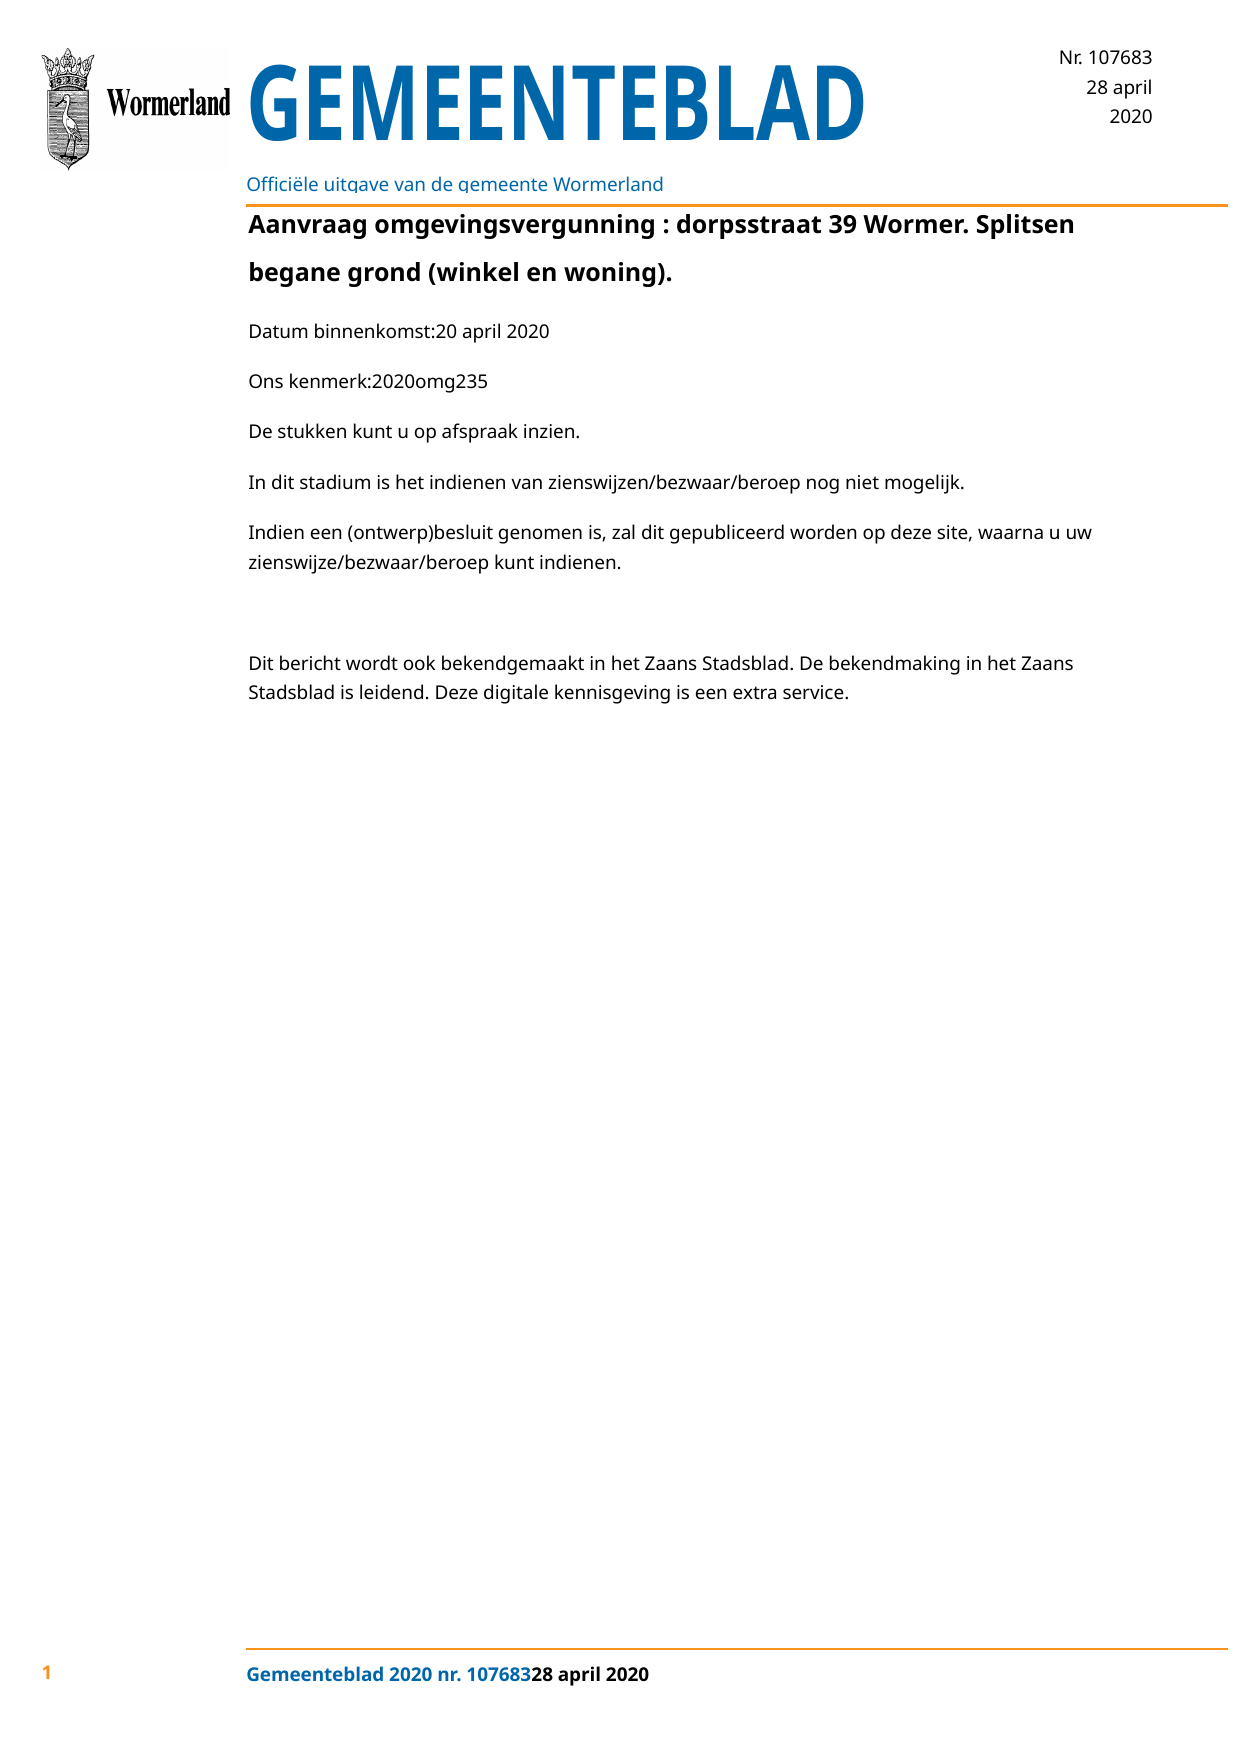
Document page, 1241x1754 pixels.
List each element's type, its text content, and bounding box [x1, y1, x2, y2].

text Ons kenmerk:2020omg235 [248, 368, 1152, 394]
text Aanvraag omgevingsvergunning : dorpsstraat 39 Wormer. Splitsen begane grond (winkel en woning). [248, 207, 1152, 288]
picture [41, 47, 231, 172]
text De stukken kunt u op afspraak inzien. [248, 419, 1152, 444]
text Indien een (ontwerp)besluit genomen is, zal dit gepubliceerd worden op deze site, waarna u uw zienswijze/bezwaar/beroep kunt indienen. [248, 519, 1152, 575]
text Datum binnenkomst:20 april 2020 [248, 318, 1152, 344]
text Dit bericht wordt ook bekendgemaakt in het Zaans Stadsblad. De bekendmaking in het Zaans Stadsblad is leidend. Deze digitale kennisgeving is een extra service. [248, 650, 1152, 705]
text In dit stadium is het indienen van zienswijzen/bezwaar/beroep nog niet mogelijk. [248, 469, 1152, 495]
